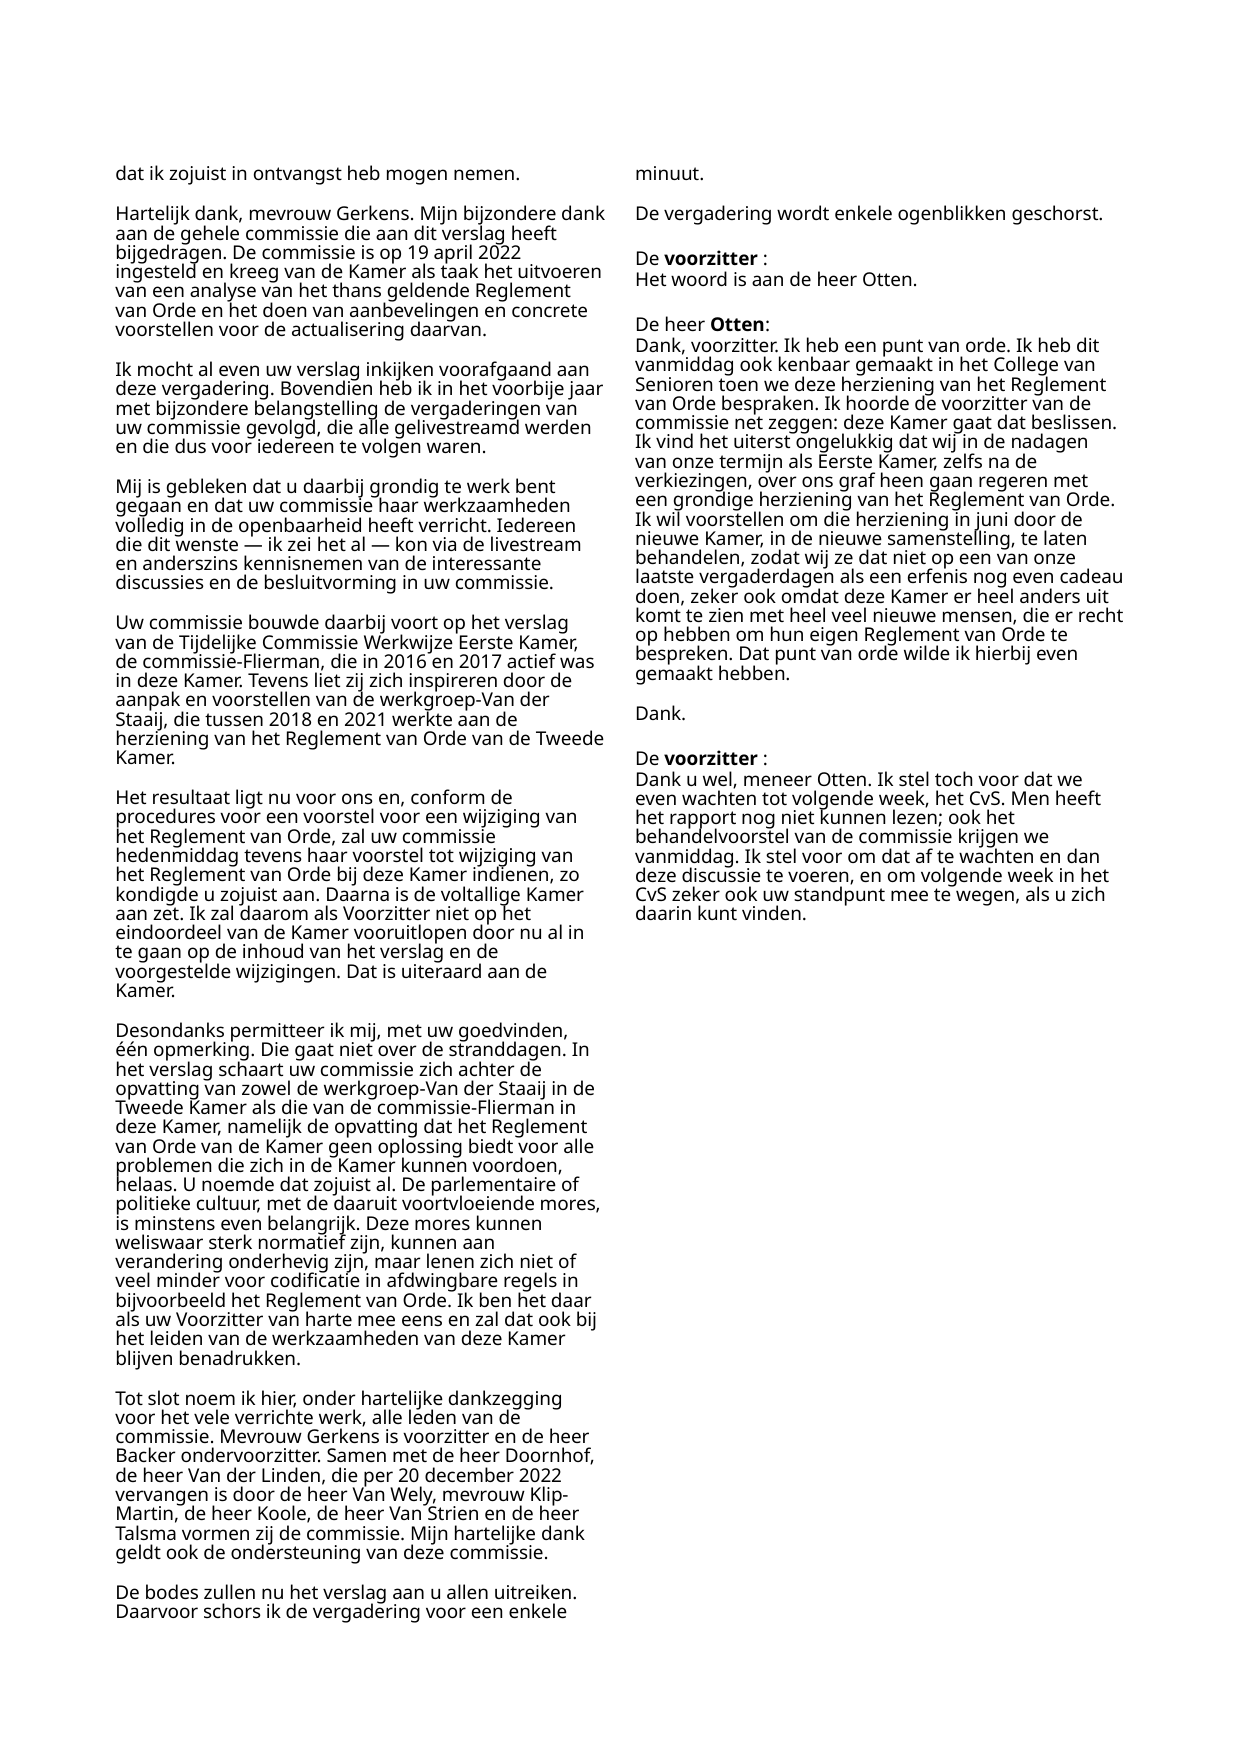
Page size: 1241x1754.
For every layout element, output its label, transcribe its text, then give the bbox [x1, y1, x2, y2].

text dat ik zojuist in ontvangst heb mogen nemen. [115, 165, 605, 184]
text minuut. [635, 165, 1125, 184]
text Mij is gebleken dat u daarbij grondig te werk bent gegaan en dat uw commissie haar werkzaamheden volledig in de openbaarheid heeft verricht. Iedereen die dit wenste — ik zei het al — kon via de livestream en anderszins kennisnemen van de interessante discussies en de besluitvorming in uw commissie. [115, 478, 605, 594]
text Desondanks permitteer ik mij, met uw goedvinden, één opmerking. Die gaat niet over de stranddagen. In het verslag schaart uw commissie zich achter de opvatting van zowel de werkgroep-Van der Staaij in de Tweede Kamer als die van de commissie-Flierman in deze Kamer, namelijk de opvatting dat het Reglement van Orde van de Kamer geen oplossing biedt voor alle problemen die zich in de Kamer kunnen voordoen, helaas. U noemde dat zojuist al. De parlementaire of politieke cultuur, met de daaruit voortvloeiende mores, is minstens even belangrijk. Deze mores kunnen weliswaar sterk normatief zijn, kunnen aan verandering onderhevig zijn, maar lenen zich niet of veel minder voor codificatie in afdwingbare regels in bijvoorbeeld het Reglement van Orde. Ik ben het daar als uw Voorzitter van harte mee eens en zal dat ook bij het leiden van de werkzaamheden van deze Kamer blijven benadrukken. [115, 1022, 605, 1369]
text De vergadering wordt enkele ogenblikken geschorst. [635, 205, 1125, 225]
text Het resultaat ligt nu voor ons en, conform de procedures voor een voorstel voor een wijziging van het Reglement van Orde, zal uw commissie hedenmiddag tevens haar voorstel tot wijziging van het Reglement van Orde bij deze Kamer indienen, zo kondigde u zojuist aan. Daarna is de voltallige Kamer aan zet. Ik zal daarom als Voorzitter niet op het eindoordeel van de Kamer vooruitlopen door nu al in te gaan op de inhoud van het verslag en de voorgestelde wijzigingen. Dat is uiteraard aan de Kamer. [115, 789, 605, 1001]
text Hartelijk dank, mevrouw Gerkens. Mijn bijzondere dank aan de gehele commissie die aan dit verslag heeft bijgedragen. De commissie is op 19 april 2022 ingesteld en kreeg van de Kamer als taak het uitvoeren van een analyse van het thans geldende Reglement van Orde en het doen van aanbevelingen en concrete voorstellen voor de actualisering daarvan. [115, 205, 605, 340]
text Het woord is aan de heer Otten. [635, 271, 1125, 291]
text De heer Otten: [635, 311, 1125, 337]
text Ik mocht al even uw verslag inkijken voorafgaand aan deze vergadering. Bovendien heb ik in het voorbije jaar met bijzondere belangstelling de vergaderingen van uw commissie gevolgd, die alle gelivestreamd werden en die dus voor iedereen te volgen waren. [115, 361, 605, 457]
text Tot slot noem ik hier, onder hartelijke dankzegging voor het vele verrichte werk, alle leden van de commissie. Mevrouw Gerkens is voorzitter en de heer Backer ondervoorzitter. Samen met de heer Doornhof, de heer Van der Linden, die per 20 december 2022 vervangen is door de heer Van Wely, mevrouw Klip-Martin, de heer Koole, de heer Van Strien en de heer Talsma vormen zij de commissie. Mijn hartelijke dank geldt ook de ondersteuning van deze commissie. [115, 1389, 605, 1563]
text De voorzitter : [635, 745, 1125, 771]
text De voorzitter : [635, 246, 1125, 271]
text Dank, voorzitter. Ik heb een punt van orde. Ik heb dit vanmiddag ook kenbaar gemaakt in het College van Senioren toen we deze herziening van het Reglement van Orde bespraken. Ik hoorde de voorzitter van de commissie net zeggen: deze Kamer gaat dat beslissen. Ik vind het uiterst ongelukkig dat wij in de nadagen van onze termijn als Eerste Kamer, zelfs na de verkiezingen, over ons graf heen gaan regeren met een grondige herziening van het Reglement van Orde. Ik wil voorstellen om die herziening in juni door de nieuwe Kamer, in de nieuwe samenstelling, te laten behandelen, zodat wij ze dat niet op een van onze laatste vergaderdagen als een erfenis nog even cadeau doen, zeker ook omdat deze Kamer er heel anders uit komt te zien met heel veel nieuwe mensen, die er recht op hebben om hun eigen Reglement van Orde te bespreken. Dat punt van orde wilde ik hierbij even gemaakt hebben. [635, 337, 1125, 684]
text De bodes zullen nu het verslag aan u allen uitreiken. Daarvoor schors ik de vergadering voor een enkele [115, 1584, 605, 1622]
text Uw commissie bouwde daarbij voort op het verslag van de Tijdelijke Commissie Werkwijze Eerste Kamer, de commissie-Flierman, die in 2016 en 2017 actief was in deze Kamer. Tevens liet zij zich inspireren door de aanpak en voorstellen van de werkgroep-Van der Staaij, die tussen 2018 en 2021 werkte aan de herziening van het Reglement van Orde van de Tweede Kamer. [115, 614, 605, 768]
text Dank u wel, meneer Otten. Ik stel toch voor dat we even wachten tot volgende week, het CvS. Men heeft het rapport nog niet kunnen lezen; ook het behandelvoorstel van de commissie krijgen we vanmiddag. Ik stel voor om dat af te wachten en dan deze discussie te voeren, en om volgende week in het CvS zeker ook uw standpunt mee te wegen, als u zich daarin kunt vinden. [635, 771, 1125, 925]
text Dank. [635, 705, 1125, 724]
